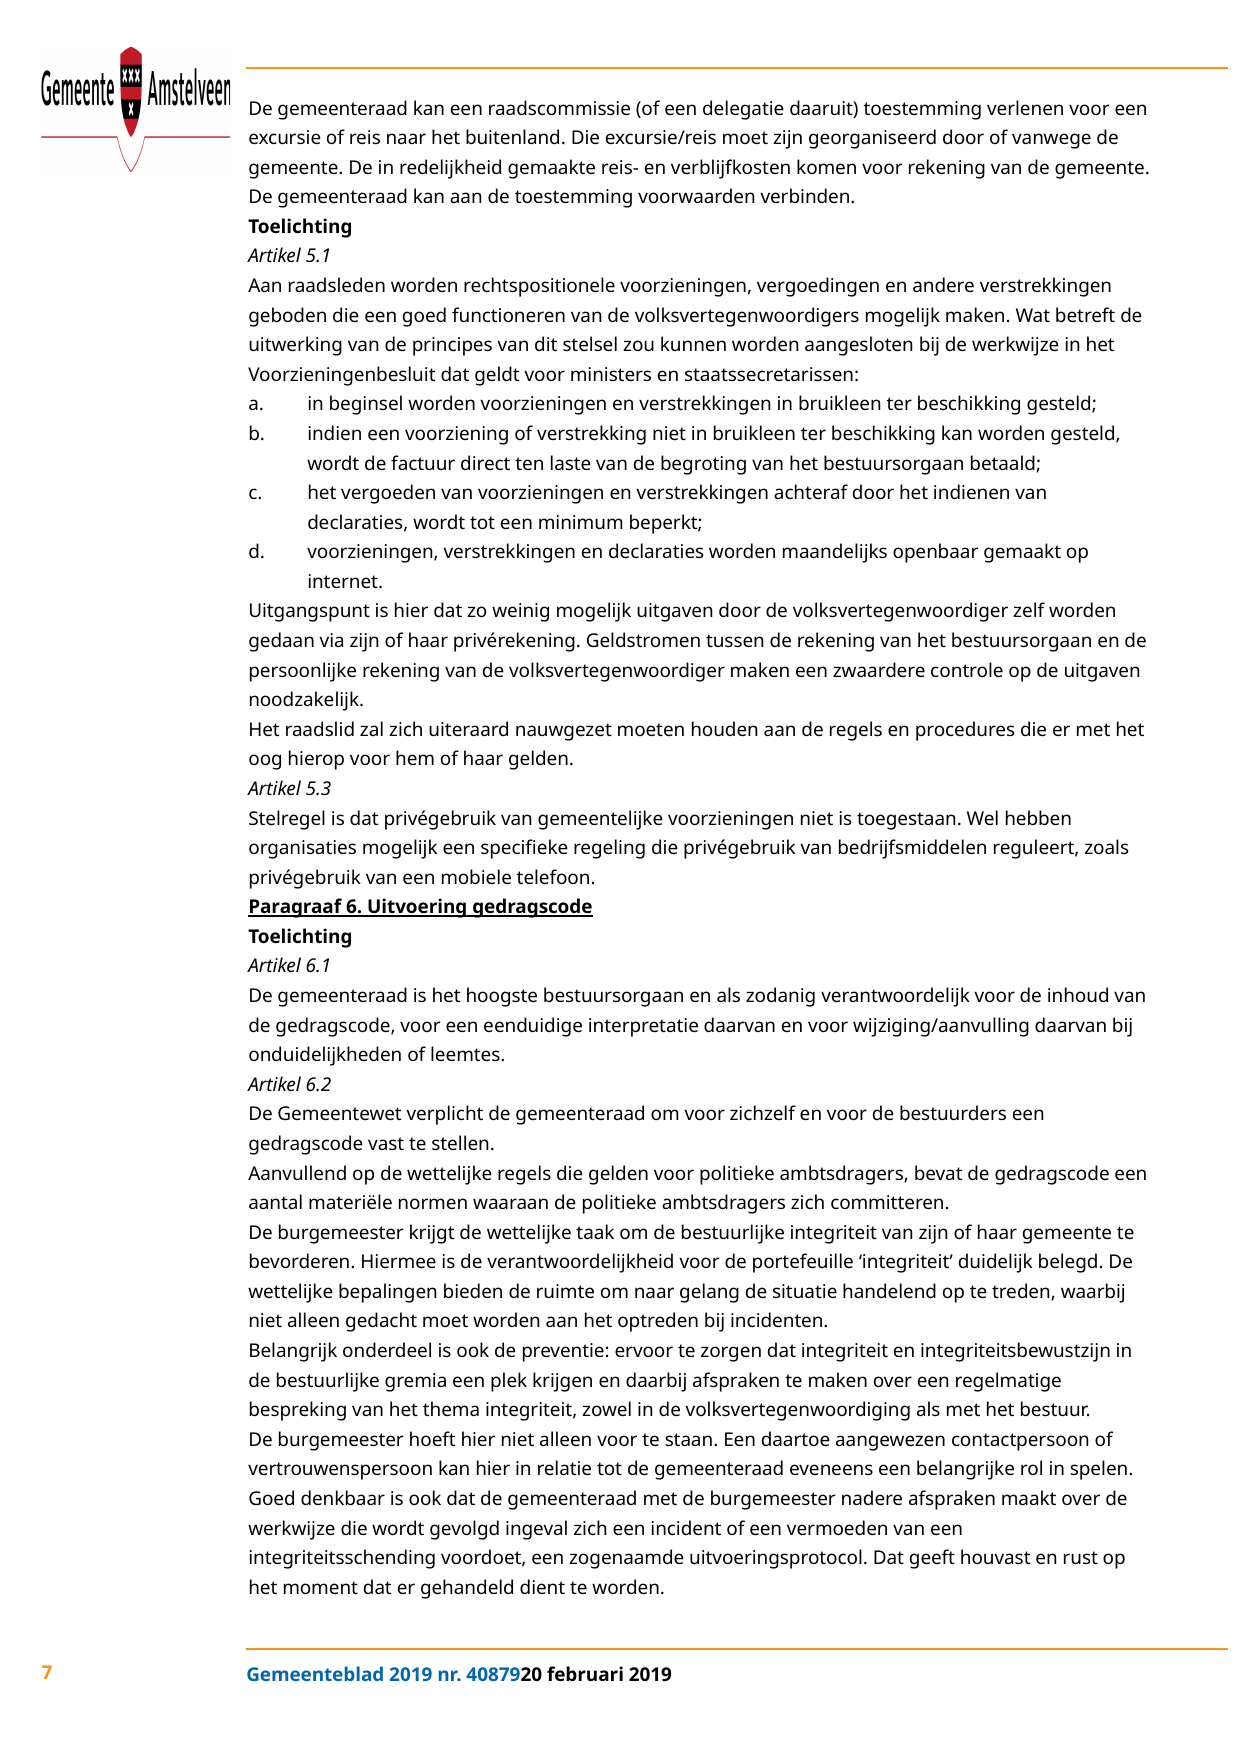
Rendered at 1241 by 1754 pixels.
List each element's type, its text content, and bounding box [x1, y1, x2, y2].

text De burgemeester hoeft hier niet alleen voor te staan. Een daartoe aangewezen contactpersoon of vertrouwenspersoon kan hier in relatie tot de gemeenteraad eveneens een belangrijke rol in spelen. Goed denkbaar is ook dat de gemeenteraad met de burgemeester nadere afspraken maakt over de werkwijze die wordt gevolgd ingeval zich een incident of een vermoeden van een integriteitsschending voordoet, een zogenaamde uitvoeringsprotocol. Dat geeft houvast en rust op het moment dat er gehandeld dient te worden. [248, 1426, 1152, 1600]
text Het raadslid zal zich uiteraard nauwgezet moeten houden aan de regels en procedures die er met het oog hierop voor hem of haar gelden. [248, 716, 1152, 771]
text Artikel 5.3 [248, 775, 1152, 801]
list indien een voorziening of verstrekking niet in bruikleen ter beschikking kan worden gesteld, wordt de factuur direct ten laste van de begroting van het bestuursorgaan betaald; [248, 420, 1152, 476]
text Belangrijk onderdeel is ook de preventie: ervoor te zorgen dat integriteit en integriteitsbewustzijn in de bestuurlijke gremia een plek krijgen en daarbij afspraken te maken over een regelmatige bespreking van het thema integriteit, zowel in de volksvertegenwoordiging als met het bestuur. [248, 1337, 1152, 1422]
text De gemeenteraad kan een raadscommissie (of een delegatie daaruit) toestemming verlenen voor een excursie of reis naar het buitenland. Die excursie/reis moet zijn georganiseerd door of vanwege de gemeente. De in redelijkheid gemaakte reis- en verblijfkosten komen voor rekening van de gemeente. De gemeenteraad kan aan de toestemming voorwaarden verbinden. [248, 95, 1152, 209]
text Artikel 5.1 [248, 243, 1152, 268]
text Stelregel is dat privégebruik van gemeentelijke voorzieningen niet is toegestaan. Wel hebben organisaties mogelijk een specifieke regeling die privégebruik van bedrijfsmiddelen reguleert, zoals privégebruik van een mobiele telefoon. [248, 805, 1152, 890]
text Aanvullend op de wettelijke regels die gelden voor politieke ambtsdragers, bevat de gedragscode een aantal materiële normen waaraan de politieke ambtsdragers zich committeren. [248, 1160, 1152, 1215]
picture [41, 47, 231, 172]
text De Gemeentewet verplicht de gemeenteraad om voor zichzelf en voor de bestuurders een gedragscode vast te stellen. [248, 1101, 1152, 1156]
list het vergoeden van voorzieningen en verstrekkingen achteraf door het indienen van declaraties, wordt tot een minimum beperkt; [248, 479, 1152, 535]
text Toelichting [248, 923, 1152, 949]
text Toelichting [248, 213, 1152, 239]
text Aan raadsleden worden rechtspositionele voorzieningen, vergoedingen en andere verstrekkingen geboden die een goed functioneren van de volksvertegenwoordigers mogelijk maken. Wat betreft de uitwerking van de principes van dit stelsel zou kunnen worden aangesloten bij de werkwijze in het Voorzieningenbesluit dat geldt voor ministers en staatssecretarissen: [248, 272, 1152, 387]
text Artikel 6.2 [248, 1071, 1152, 1097]
text Paragraaf 6. Uitvoering gedragscode [248, 893, 1152, 919]
text Artikel 6.1 [248, 953, 1152, 978]
list in beginsel worden voorzieningen en verstrekkingen in bruikleen ter beschikking gesteld; [248, 391, 1152, 416]
text De gemeenteraad is het hoogste bestuursorgaan en als zodanig verantwoordelijk voor de inhoud van de gedragscode, voor een eenduidige interpretatie daarvan en voor wijziging/aanvulling daarvan bij onduidelijkheden of leemtes. [248, 982, 1152, 1067]
list voorzieningen, verstrekkingen en declaraties worden maandelijks openbaar gemaakt op internet. [248, 538, 1152, 594]
text Uitgangspunt is hier dat zo weinig mogelijk uitgaven door de volksvertegenwoordiger zelf worden gedaan via zijn of haar privérekening. Geldstromen tussen de rekening van het bestuursorgaan en de persoonlijke rekening van de volksvertegenwoordiger maken een zwaardere controle op de uitgaven noodzakelijk. [248, 598, 1152, 712]
text De burgemeester krijgt de wettelijke taak om de bestuurlijke integriteit van zijn of haar gemeente te bevorderen. Hiermee is de verantwoordelijkheid voor de portefeuille ‘integriteit’ duidelijk belegd. De wettelijke bepalingen bieden de ruimte om naar gelang de situatie handelend op te treden, waarbij niet alleen gedacht moet worden aan het optreden bij incidenten. [248, 1219, 1152, 1333]
